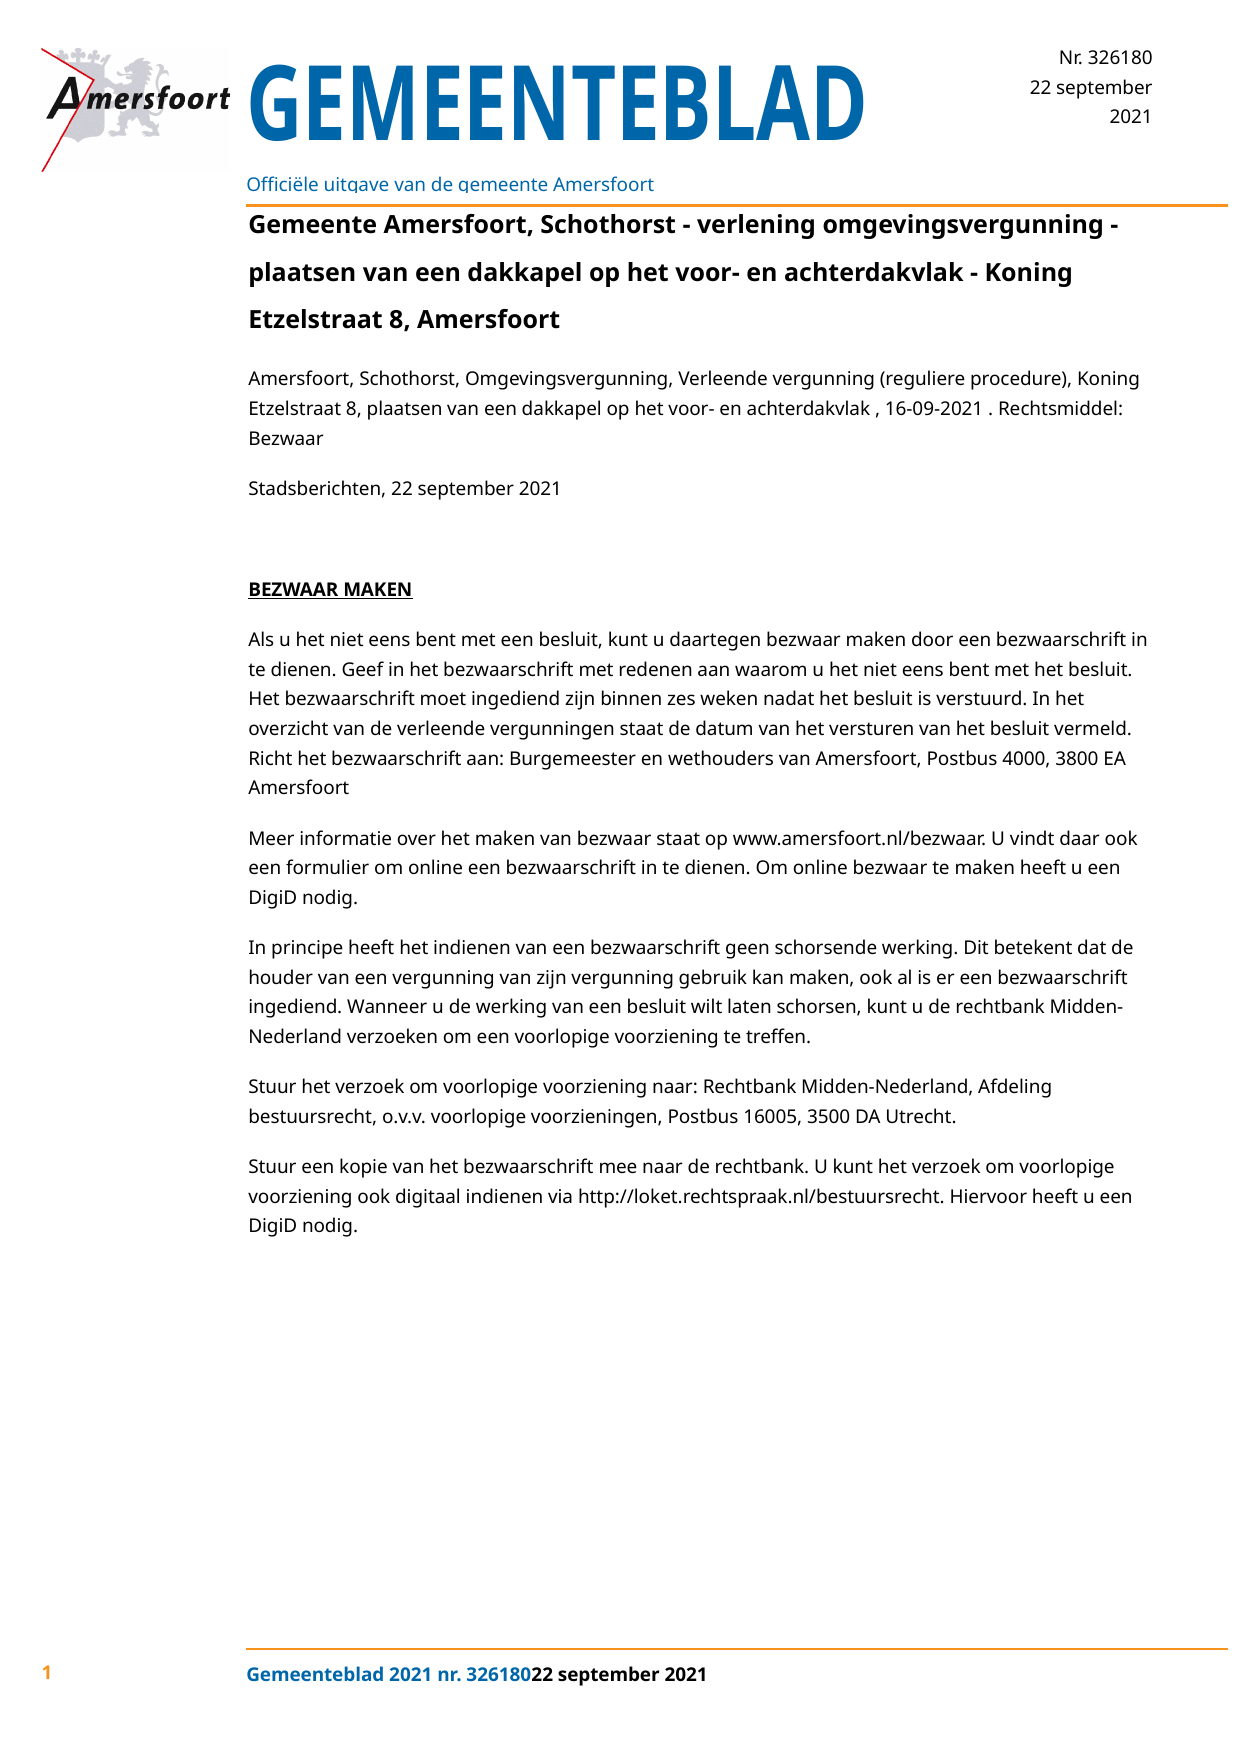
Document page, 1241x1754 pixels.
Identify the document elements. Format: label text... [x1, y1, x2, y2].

text Stuur een kopie van het bezwaarschrift mee naar de rechtbank. U kunt het verzoek om voorlopige voorziening ook digitaal indienen via http://loket.rechtspraak.nl/bestuursrecht. Hiervoor heeft u een DigiD nodig. [248, 1153, 1152, 1238]
text In principe heeft het indienen van een bezwaarschrift geen schorsende werking. Dit betekent dat de houder van een vergunning van zijn vergunning gebruik kan maken, ook al is er een bezwaarschrift ingediend. Wanneer u de werking van een besluit wilt laten schorsen, kunt u de rechtbank Midden-Nederland verzoeken om een voorlopige voorziening te treffen. [248, 934, 1152, 1049]
text Meer informatie over het maken van bezwaar staat op www.amersfoort.nl/bezwaar. U vindt daar ook een formulier om online een bezwaarschrift in te dienen. Om online bezwaar te maken heeft u een DigiD nodig. [248, 825, 1152, 909]
picture [41, 47, 231, 172]
text BEZWAAR MAKEN [248, 576, 1152, 602]
text Amersfoort, Schothorst, Omgevingsvergunning, Verleende vergunning (reguliere procedure), Koning Etzelstraat 8, plaatsen van een dakkapel op het voor- en achterdakvlak , 16-09-2021 . Rechtsmiddel: Bezwaar [248, 366, 1152, 450]
text Als u het niet eens bent met een besluit, kunt u daartegen bezwaar maken door een bezwaarschrift in te dienen. Geef in het bezwaarschrift met redenen aan waarom u het niet eens bent met het besluit. Het bezwaarschrift moet ingediend zijn binnen zes weken nadat het besluit is verstuurd. In het overzicht van de verleende vergunningen staat de datum van het versturen van het besluit vermeld. Richt het bezwaarschrift aan: Burgemeester en wethouders van Amersfoort, Postbus 4000, 3800 EA Amersfoort [248, 626, 1152, 800]
text Gemeente Amersfoort, Schothorst - verlening omgevingsvergunning - plaatsen van een dakkapel op het voor- en achterdakvlak - Koning Etzelstraat 8, Amersfoort [248, 207, 1152, 336]
text Stadsberichten, 22 september 2021 [248, 475, 1152, 501]
text Stuur het verzoek om voorlopige voorziening naar: Rechtbank Midden-Nederland, Afdeling bestuursrecht, o.v.v. voorlopige voorzieningen, Postbus 16005, 3500 DA Utrecht. [248, 1073, 1152, 1129]
